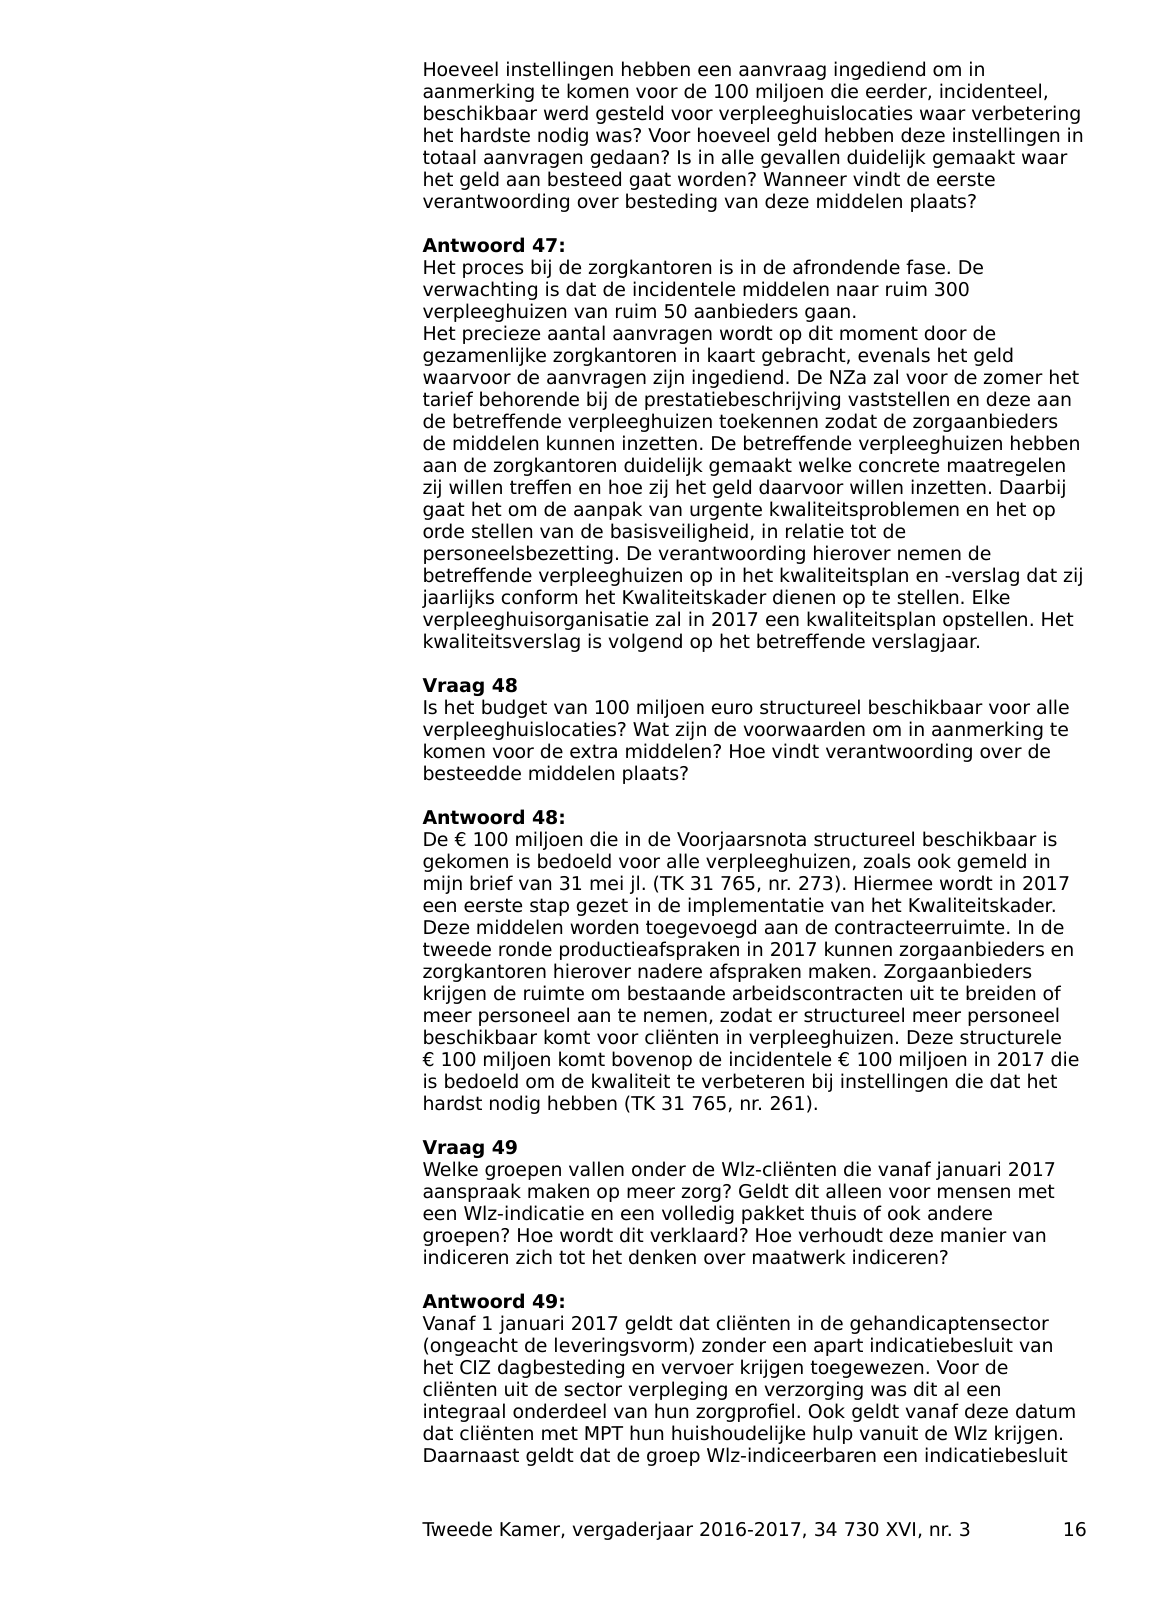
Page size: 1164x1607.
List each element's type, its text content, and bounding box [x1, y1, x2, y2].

text Welke groepen vallen onder de Wlz-cliënten die vanaf januari 2017 aanspraak maken op meer zorg? Geldt dit alleen voor mensen met een Wlz-indicatie en een volledig pakket thuis of ook andere groepen? Hoe wordt dit verklaard? Hoe verhoudt deze manier van indiceren zich tot het denken over maatwerk indiceren? [422, 1159, 1087, 1269]
text Is het budget van 100 miljoen euro structureel beschikbaar voor alle verpleeghuislocaties? Wat zijn de voorwaarden om in aanmerking te komen voor de extra middelen? Hoe vindt verantwoording over de besteedde middelen plaats? [422, 697, 1087, 785]
text Hoeveel instellingen hebben een aanvraag ingediend om in aanmerking te komen voor de 100 miljoen die eerder, incidenteel, beschikbaar werd gesteld voor verpleeghuislocaties waar verbetering het hardste nodig was? Voor hoeveel geld hebben deze instellingen in totaal aanvragen gedaan? Is in alle gevallen duidelijk gemaakt waar het geld aan besteed gaat worden? Wanneer vindt de eerste verantwoording over besteding van deze middelen plaats? [422, 59, 1087, 213]
text De € 100 miljoen die in de Voorjaarsnota structureel beschikbaar is gekomen is bedoeld voor alle verpleeghuizen, zoals ook gemeld in mijn brief van 31 mei jl. (TK 31 765, nr. 273). Hiermee wordt in 2017 een eerste stap gezet in de implementatie van het Kwaliteitskader. Deze middelen worden toegevoegd aan de contracteerruimte. In de tweede ronde productieafspraken in 2017 kunnen zorgaanbieders en zorgkantoren hierover nadere afspraken maken. Zorgaanbieders krijgen de ruimte om bestaande arbeidscontracten uit te breiden of meer personeel aan te nemen, zodat er structureel meer personeel beschikbaar komt voor cliënten in verpleeghuizen. Deze structurele € 100 miljoen komt bovenop de incidentele € 100 miljoen in 2017 die is bedoeld om de kwaliteit te verbeteren bij instellingen die dat het hardst nodig hebben (TK 31 765, nr. 261). [422, 829, 1087, 1115]
text Het precieze aantal aanvragen wordt op dit moment door de gezamenlijke zorgkantoren in kaart gebracht, evenals het geld waarvoor de aanvragen zijn ingediend. De NZa zal voor de zomer het tarief behorende bij de prestatiebeschrijving vaststellen en deze aan de betreffende verpleeghuizen toekennen zodat de zorgaanbieders de middelen kunnen inzetten. De betreffende verpleeghuizen hebben aan de zorgkantoren duidelijk gemaakt welke concrete maatregelen zij willen treffen en hoe zij het geld daarvoor willen inzetten. Daarbij gaat het om de aanpak van urgente kwaliteitsproblemen en het op orde stellen van de basisveiligheid, in relatie tot de personeelsbezetting. De verantwoording hierover nemen de betreffende verpleeghuizen op in het kwaliteitsplan en -verslag dat zij jaarlijks conform het Kwaliteitskader dienen op te stellen. Elke verpleeghuisorganisatie zal in 2017 een kwaliteitsplan opstellen. Het kwaliteitsverslag is volgend op het betreffende verslagjaar. [422, 323, 1087, 653]
text Vraag 48 [422, 675, 1087, 697]
text Vanaf 1 januari 2017 geldt dat cliënten in de gehandicaptensector (ongeacht de leveringsvorm) zonder een apart indicatiebesluit van het CIZ dagbesteding en vervoer krijgen toegewezen. Voor de cliënten uit de sector verpleging en verzorging was dit al een integraal onderdeel van hun zorgprofiel. Ook geldt vanaf deze datum dat cliënten met MPT hun huishoudelijke hulp vanuit de Wlz krijgen. Daarnaast geldt dat de groep Wlz-indiceerbaren een indicatiebesluit [422, 1313, 1087, 1467]
text Antwoord 47: [422, 235, 1087, 257]
text Antwoord 48: [422, 807, 1087, 829]
text Antwoord 49: [422, 1291, 1087, 1313]
text Het proces bij de zorgkantoren is in de afrondende fase. De verwachting is dat de incidentele middelen naar ruim 300 verpleeghuizen van ruim 50 aanbieders gaan. [422, 257, 1087, 323]
text Vraag 49 [422, 1137, 1087, 1159]
